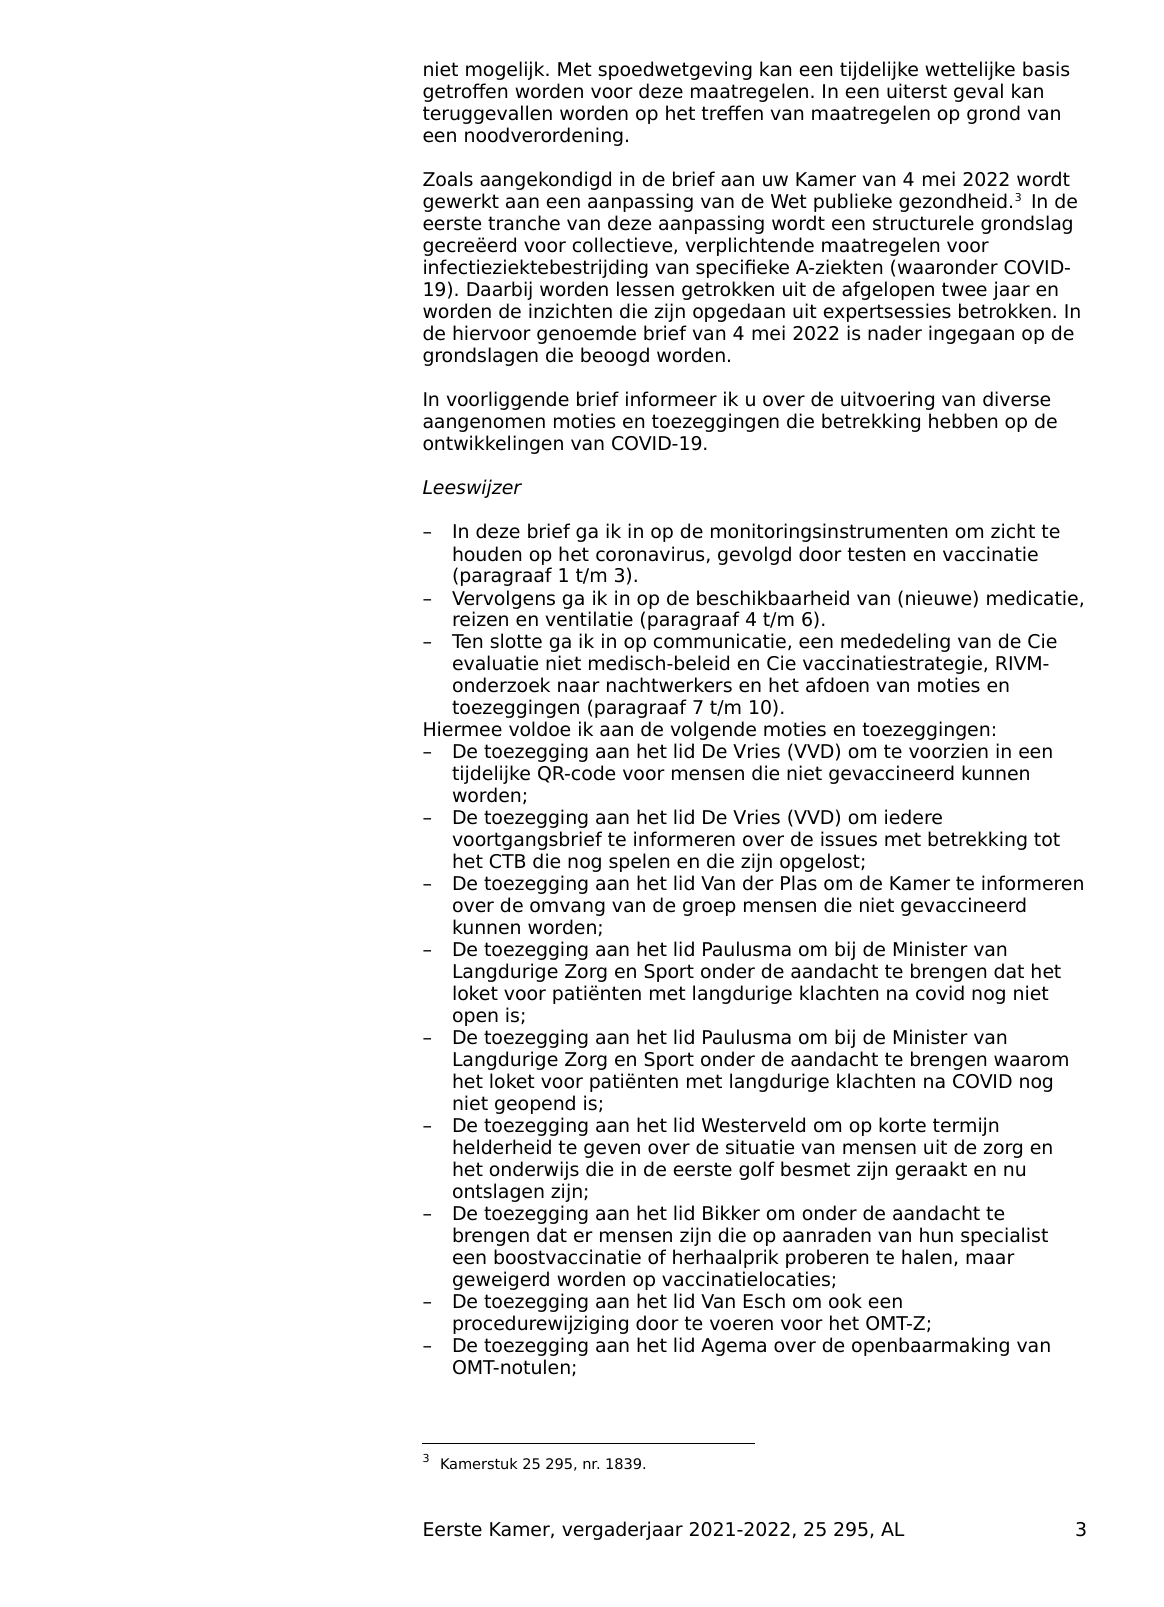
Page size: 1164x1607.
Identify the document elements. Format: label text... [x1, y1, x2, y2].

text – Vervolgens ga ik in op de beschikbaarheid van (nieuwe) medicatie, reizen en ventilatie (paragraaf 4 t/m 6). [422, 587, 1087, 631]
text – De toezegging aan het lid Agema over de openbaarmaking van OMT-notulen; [422, 1335, 1087, 1379]
text – De toezegging aan het lid Van der Plas om de Kamer te informeren over de omvang van de groep mensen die niet gevaccineerd kunnen worden; [422, 873, 1087, 939]
text – De toezegging aan het lid Bikker om onder de aandacht te brengen dat er mensen zijn die op aanraden van hun specialist een boostvaccinatie of herhaalprik proberen te halen, maar geweigerd worden op vaccinatielocaties; [422, 1203, 1087, 1291]
text niet mogelijk. Met spoedwetgeving kan een tijdelijke wettelijke basis getroffen worden voor deze maatregelen. In een uiterst geval kan teruggevallen worden op het treffen van maatregelen op grond van een noodverordening. [422, 59, 1087, 147]
text – De toezegging aan het lid De Vries (VVD) om iedere voortgangsbrief te informeren over de issues met betrekking tot het CTB die nog spelen en die zijn opgelost; [422, 807, 1087, 873]
text – De toezegging aan het lid Paulusma om bij de Minister van Langdurige Zorg en Sport onder de aandacht te brengen dat het loket voor patiënten met langdurige klachten na covid nog niet open is; [422, 939, 1087, 1027]
text Zoals aangekondigd in de brief aan uw Kamer van 4 mei 2022 wordt gewerkt aan een aanpassing van de Wet publieke gezondheid. In de eerste tranche van deze aanpassing wordt een structurele grondslag gecreëerd voor collectieve, verplichtende maatregelen voor infectieziektebestrijding van specifieke A-ziekten (waaronder COVID-19). Daarbij worden lessen getrokken uit de afgelopen twee jaar en worden de inzichten die zijn opgedaan uit expertsessies betrokken. In de hiervoor genoemde brief van 4 mei 2022 is nader ingegaan op de grondslagen die beoogd worden. [422, 169, 1087, 367]
text – Ten slotte ga ik in op communicatie, een mededeling van de Cie evaluatie niet medisch-beleid en Cie vaccinatiestrategie, RIVM-onderzoek naar nachtwerkers en het afdoen van moties en toezeggingen (paragraaf 7 t/m 10). [422, 631, 1087, 719]
text In voorliggende brief informeer ik u over de uitvoering van diverse aangenomen moties en toezeggingen die betrekking hebben op de ontwikkelingen van COVID-19. [422, 389, 1087, 455]
text Hiermee voldoe ik aan de volgende moties en toezeggingen: [422, 719, 1087, 741]
text – De toezegging aan het lid Westerveld om op korte termijn helderheid te geven over de situatie van mensen uit de zorg en het onderwijs die in de eerste golf besmet zijn geraakt en nu ontslagen zijn; [422, 1115, 1087, 1203]
text – De toezegging aan het lid Paulusma om bij de Minister van Langdurige Zorg en Sport onder de aandacht te brengen waarom het loket voor patiënten met langdurige klachten na COVID nog niet geopend is; [422, 1027, 1087, 1115]
text – De toezegging aan het lid De Vries (VVD) om te voorzien in een tijdelijke QR-code voor mensen die niet gevaccineerd kunnen worden; [422, 741, 1087, 807]
text – De toezegging aan het lid Van Esch om ook een procedurewijziging door te voeren voor het OMT-Z; [422, 1291, 1087, 1335]
subtitle Leeswijzer [422, 477, 1087, 499]
text Kamerstuk 25 295, nr. 1839. [422, 1452, 1087, 1474]
text – In deze brief ga ik in op de monitoringsinstrumenten om zicht te houden op het coronavirus, gevolgd door testen en vaccinatie (paragraaf 1 t/m 3). [422, 521, 1087, 587]
